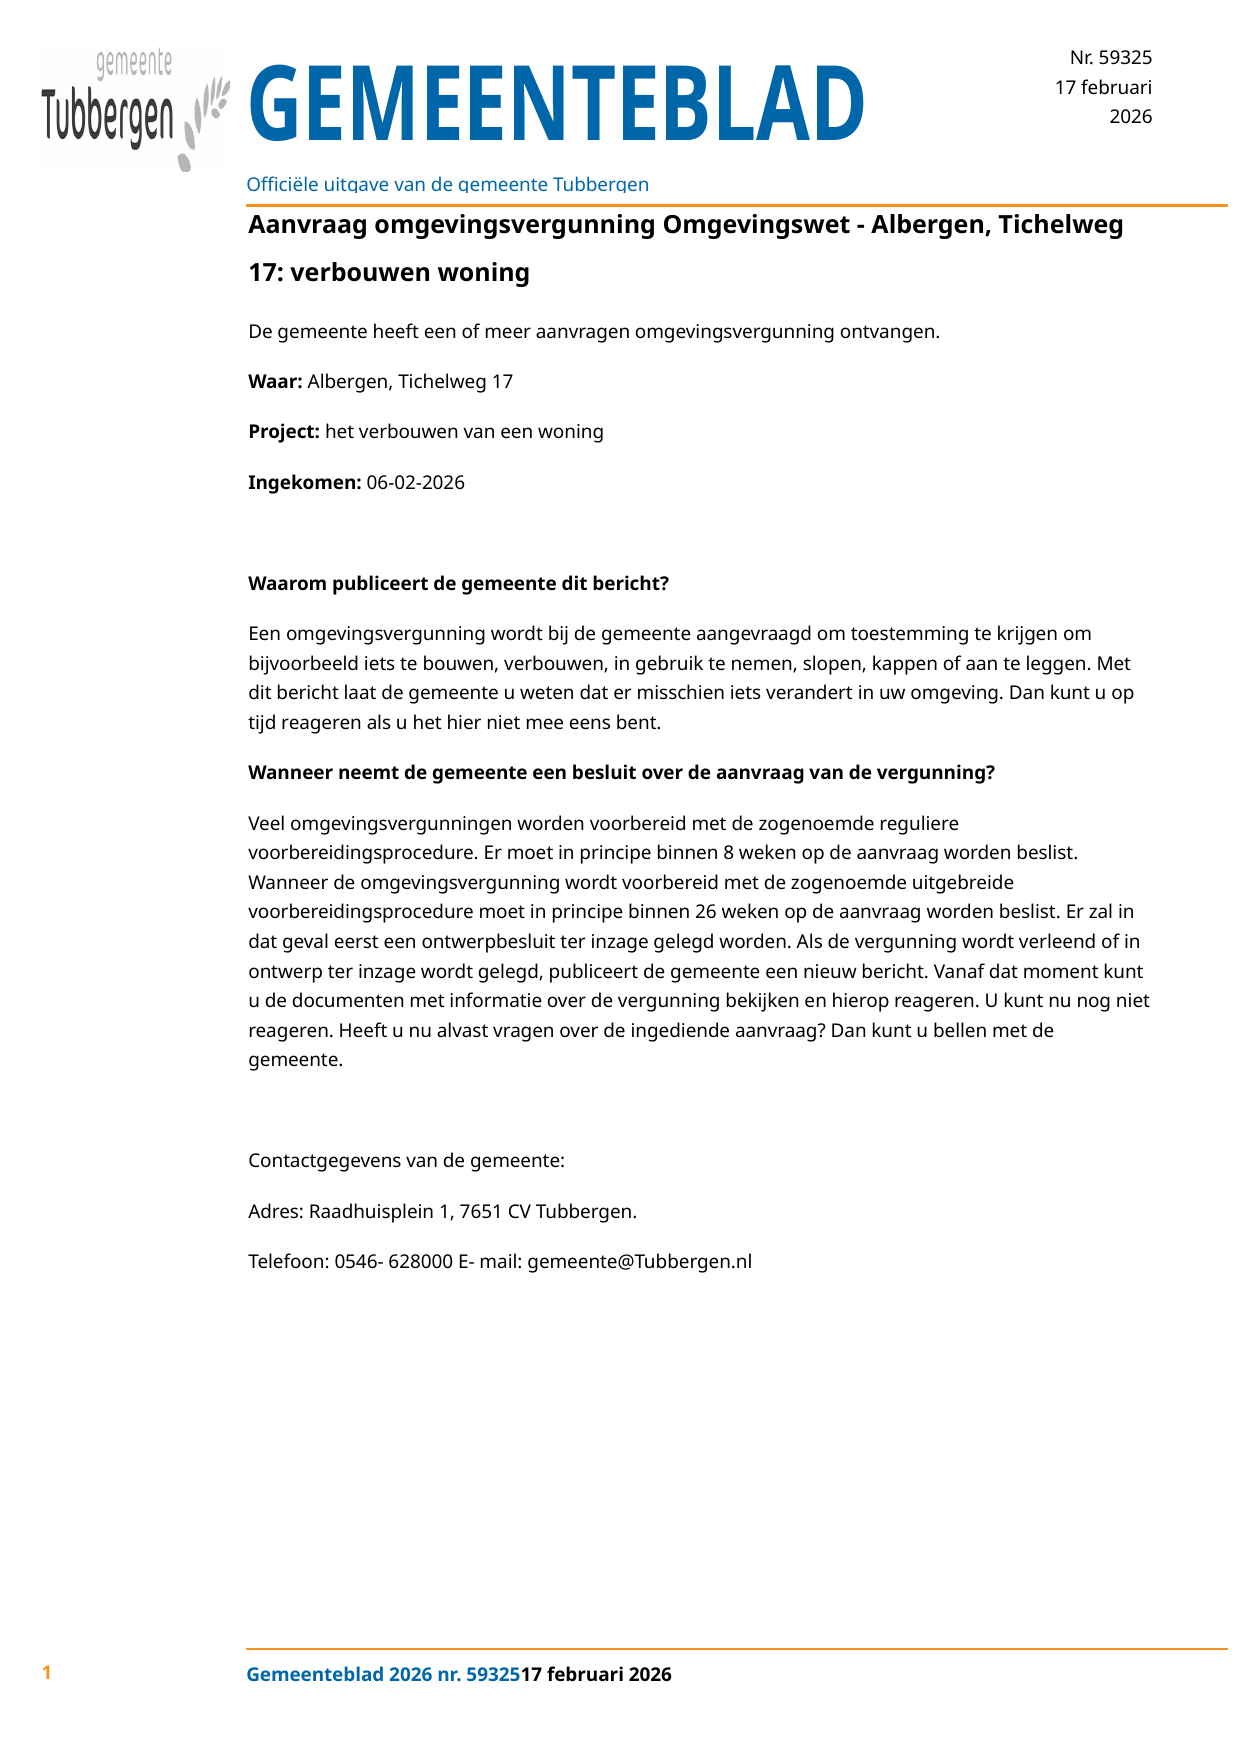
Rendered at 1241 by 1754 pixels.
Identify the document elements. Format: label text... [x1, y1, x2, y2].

text Waar: Albergen, Tichelweg 17 [248, 368, 1152, 394]
text Adres: Raadhuisplein 1, 7651 CV Tubbergen. [248, 1198, 1152, 1224]
text Ingekomen: 06-02-2026 [248, 469, 1152, 495]
text Een omgevingsvergunning wordt bij de gemeente aangevraagd om toestemming te krijgen om bijvoorbeeld iets te bouwen, verbouwen, in gebruik te nemen, slopen, kappen of aan te leggen. Met dit bericht laat de gemeente u weten dat er misschien iets verandert in uw omgeving. Dan kunt u op tijd reageren als u het hier niet mee eens bent. [248, 620, 1152, 735]
text Telefoon: 0546- 628000 E- mail: gemeente@Tubbergen.nl [248, 1248, 1152, 1274]
text Contactgegevens van de gemeente: [248, 1147, 1152, 1173]
text Project: het verbouwen van een woning [248, 419, 1152, 444]
text Veel omgevingsvergunningen worden voorbereid met de zogenoemde reguliere voorbereidingsprocedure. Er moet in principe binnen 8 weken op de aanvraag worden beslist. Wanneer de omgevingsvergunning wordt voorbereid met de zogenoemde uitgebreide voorbereidingsprocedure moet in principe binnen 26 weken op de aanvraag worden beslist. Er zal in dat geval eerst een ontwerpbesluit ter inzage gelegd worden. Als de vergunning wordt verleend of in ontwerp ter inzage wordt gelegd, publiceert de gemeente een nieuw bericht. Vanaf dat moment kunt u de documenten met informatie over de vergunning bekijken en hierop reageren. U kunt nu nog niet reageren. Heeft u nu alvast vragen over de ingediende aanvraag? Dan kunt u bellen met de gemeente. [248, 810, 1152, 1072]
text Aanvraag omgevingsvergunning Omgevingswet - Albergen, Tichelweg 17: verbouwen woning [248, 207, 1152, 288]
text De gemeente heeft een of meer aanvragen omgevingsvergunning ontvangen. [248, 318, 1152, 344]
text Waarom publiceert de gemeente dit bericht? [248, 570, 1152, 596]
picture [41, 47, 231, 172]
text Wanneer neemt de gemeente een besluit over de aanvraag van de vergunning? [248, 759, 1152, 785]
